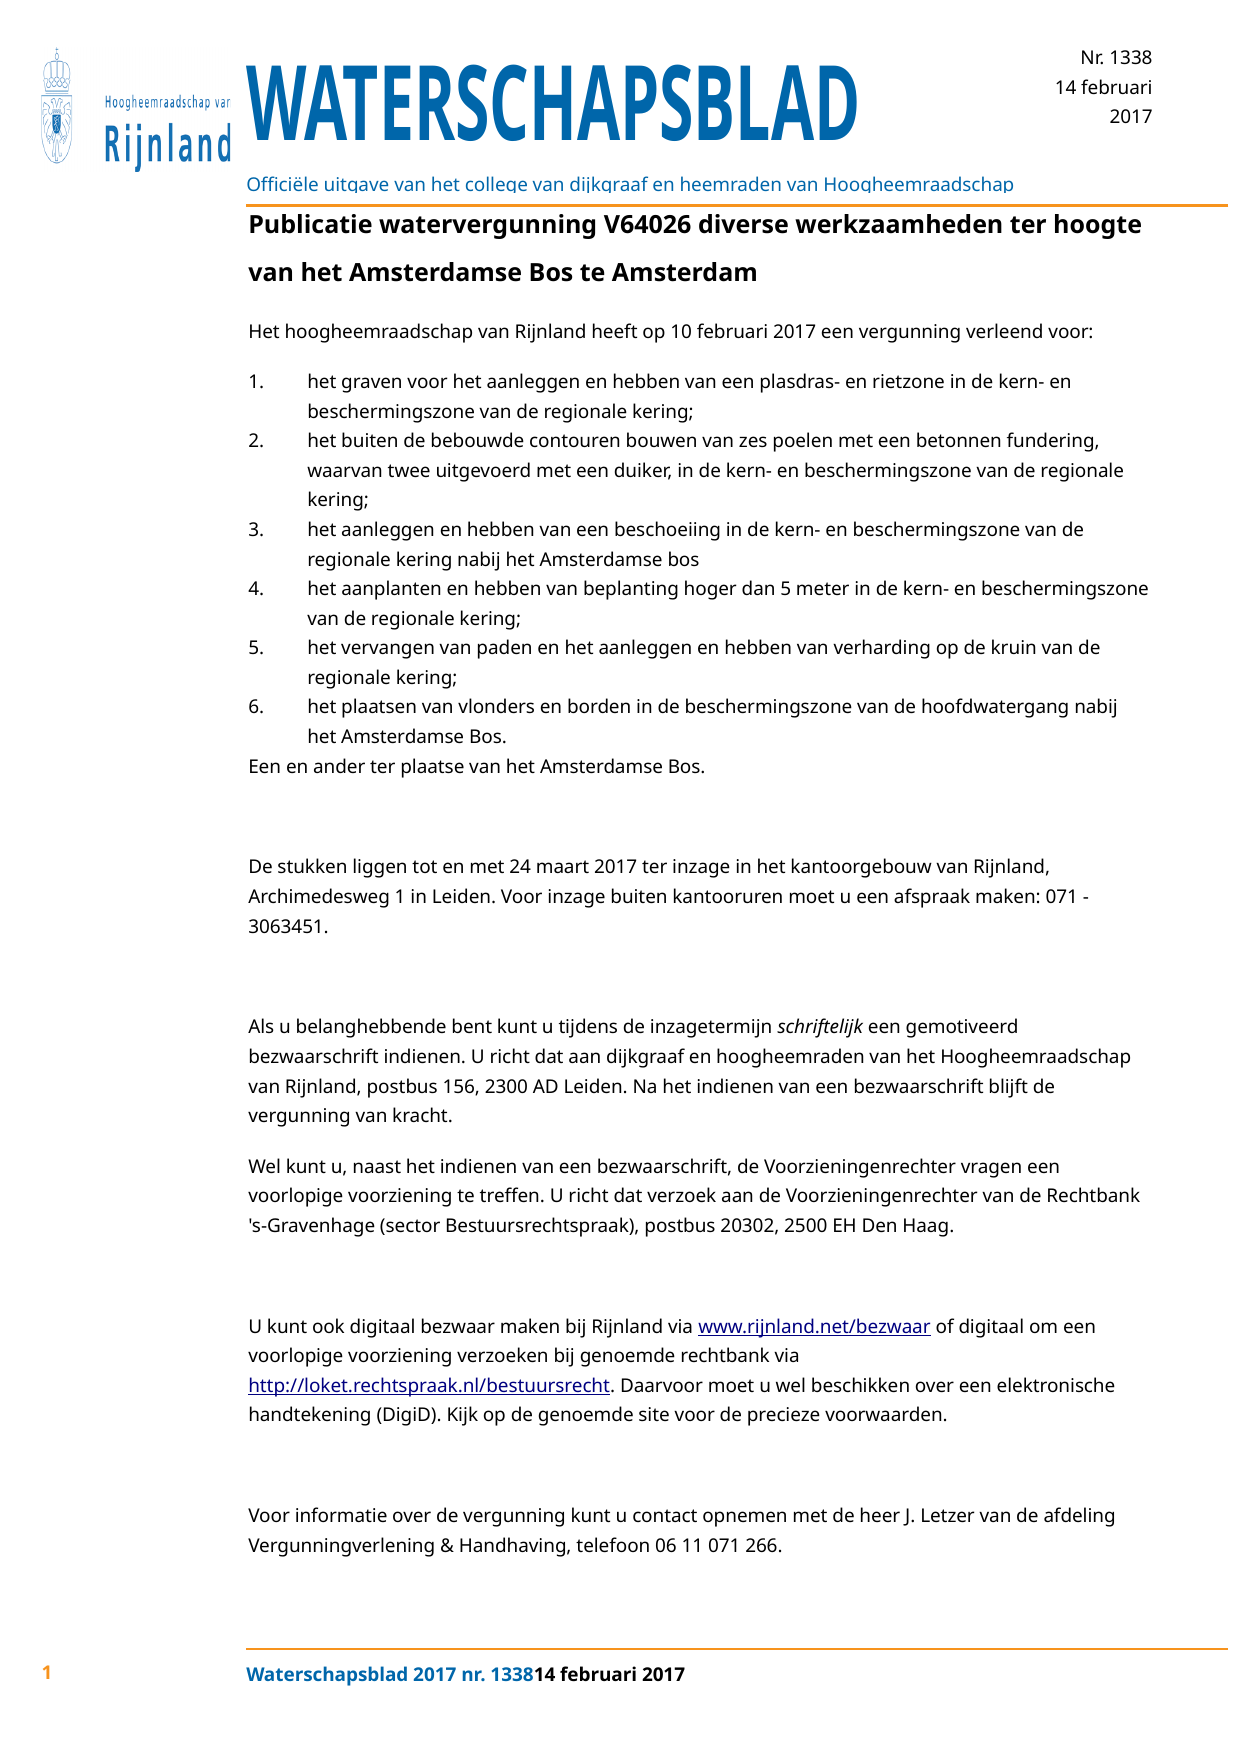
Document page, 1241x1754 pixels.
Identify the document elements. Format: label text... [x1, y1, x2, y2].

text Als u belanghebbende bent kunt u tijdens de inzagetermijn schriftelijk een gemotiveerd bezwaarschrift indienen. U richt dat aan dijkgraaf en hoogheemraden van het Hoogheemraadschap van Rijnland, postbus 156, 2300 AD Leiden. Na het indienen van een bezwaarschrift blijft de vergunning van kracht. [248, 1014, 1152, 1128]
text Een en ander ter plaatse van het Amsterdamse Bos. [248, 753, 1152, 779]
list het buiten de bebouwde contouren bouwen van zes poelen met een betonnen fundering, waarvan twee uitgevoerd met een duiker, in de kern- en beschermingszone van de regionale kering; [248, 427, 1152, 512]
picture [41, 47, 231, 172]
list het aanplanten en hebben van beplanting hoger dan 5 meter in de kern- en beschermingszone van de regionale kering; [248, 575, 1152, 631]
text De stukken liggen tot en met 24 maart 2017 ter inzage in het kantoorgebouw van Rijnland, Archimedesweg 1 in Leiden. Voor inzage buiten kantooruren moet u een afspraak maken: 071 - 3063451. [248, 854, 1152, 939]
list het aanleggen en hebben van een beschoeiing in de kern- en beschermingszone van de regionale kering nabij het Amsterdamse bos [248, 516, 1152, 572]
text U kunt ook digitaal bezwaar maken bij Rijnland via www.rijnland.net/bezwaar of digitaal om een voorlopige voorziening verzoeken bij genoemde rechtbank via http://loket.rechtspraak.nl/bestuursrecht. Daarvoor moet u wel beschikken over een elektronische handtekening (DigiD). Kijk op de genoemde site voor de precieze voorwaarden. [248, 1313, 1152, 1427]
list het vervangen van paden en het aanleggen en hebben van verharding op de kruin van de regionale kering; [248, 634, 1152, 690]
text Publicatie watervergunning V64026 diverse werkzaamheden ter hoogte van het Amsterdamse Bos te Amsterdam [248, 207, 1152, 288]
text Voor informatie over de vergunning kunt u contact opnemen met de heer J. Letzer van de afdeling Vergunningverlening & Handhaving, telefoon 06 11 071 266. [248, 1502, 1152, 1558]
list het plaatsen van vlonders en borden in de beschermingszone van de hoofdwatergang nabij het Amsterdamse Bos. [248, 694, 1152, 749]
text Het hoogheemraadschap van Rijnland heeft op 10 februari 2017 een vergunning verleend voor: [248, 318, 1152, 344]
list het graven voor het aanleggen en hebben van een plasdras- en rietzone in de kern- en beschermingszone van de regionale kering; [248, 368, 1152, 424]
text Wel kunt u, naast het indienen van een bezwaarschrift, de Voorzieningenrechter vragen een voorlopige voorziening te treffen. U richt dat verzoek aan de Voorzieningenrechter van de Rechtbank 's-Gravenhage (sector Bestuursrechtspraak), postbus 20302, 2500 EH Den Haag. [248, 1153, 1152, 1238]
